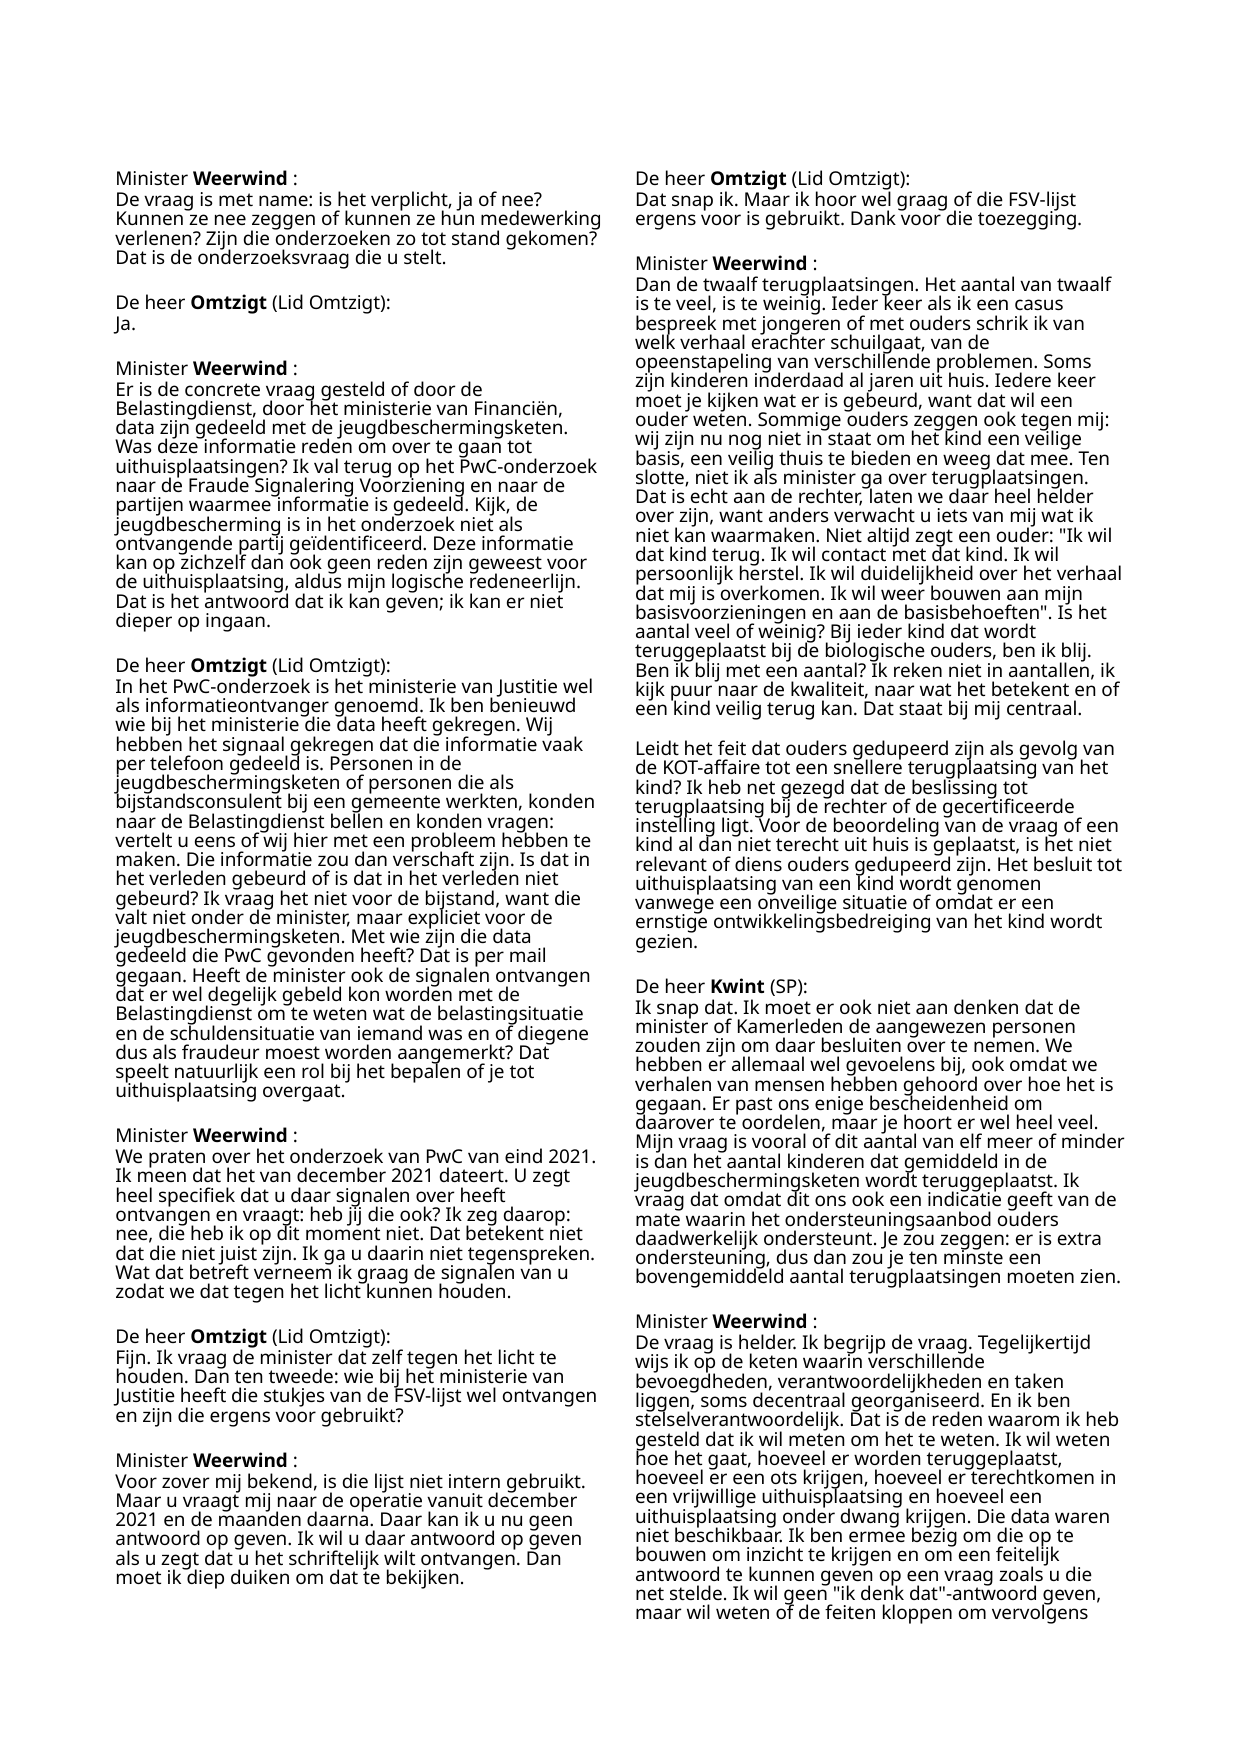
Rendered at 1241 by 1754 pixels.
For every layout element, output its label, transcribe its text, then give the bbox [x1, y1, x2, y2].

text Fijn. Ik vraag de minister dat zelf tegen het licht te houden. Dan ten tweede: wie bij het ministerie van Justitie heeft die stukjes van de FSV-lijst wel ontvangen en zijn die ergens voor gebruikt? [115, 1349, 605, 1426]
text Leidt het feit dat ouders gedupeerd zijn als gevolg van de KOT-affaire tot een snellere terugplaatsing van het kind? Ik heb net gezegd dat de beslissing tot terugplaatsing bij de rechter of de gecertificeerde instelling ligt. Voor de beoordeling van de vraag of een kind al dan niet terecht uit huis is geplaatst, is het niet relevant of diens ouders gedupeerd zijn. Het besluit tot uithuisplaatsing van een kind wordt genomen vanwege een onveilige situatie of omdat er een ernstige ontwikkelingsbedreiging van het kind wordt gezien. [635, 740, 1125, 952]
text De vraag is met name: is het verplicht, ja of nee? Kunnen ze nee zeggen of kunnen ze hun medewerking verlenen? Zijn die onderzoeken zo tot stand gekomen? Dat is de onderzoeksvraag die u stelt. [115, 191, 605, 268]
text Minister Weerwind : [115, 1122, 605, 1148]
text Minister Weerwind : [115, 165, 605, 191]
text Dan de twaalf terugplaatsingen. Het aantal van twaalf is te veel, is te weinig. Ieder keer als ik een casus bespreek met jongeren of met ouders schrik ik van welk verhaal erachter schuilgaat, van de opeenstapeling van verschillende problemen. Soms zijn kinderen inderdaad al jaren uit huis. Iedere keer moet je kijken wat er is gebeurd, want dat wil een ouder weten. Sommige ouders zeggen ook tegen mij: wij zijn nu nog niet in staat om het kind een veilige basis, een veilig thuis te bieden en weeg dat mee. Ten slotte, niet ik als minister ga over terugplaatsingen. Dat is echt aan de rechter, laten we daar heel helder over zijn, want anders verwacht u iets van mij wat ik niet kan waarmaken. Niet altijd zegt een ouder: "Ik wil dat kind terug. Ik wil contact met dat kind. Ik wil persoonlijk herstel. Ik wil duidelijkheid over het verhaal dat mij is overkomen. Ik wil weer bouwen aan mijn basisvoorzieningen en aan de basisbehoeften". Is het aantal veel of weinig? Bij ieder kind dat wordt teruggeplaatst bij de biologische ouders, ben ik blij. Ben ik blij met een aantal? Ik reken niet in aantallen, ik kijk puur naar de kwaliteit, naar wat het betekent en of een kind veilig terug kan. Dat staat bij mij centraal. [635, 276, 1125, 719]
text In het PwC-onderzoek is het ministerie van Justitie wel als informatieontvanger genoemd. Ik ben benieuwd wie bij het ministerie die data heeft gekregen. Wij hebben het signaal gekregen dat die informatie vaak per telefoon gedeeld is. Personen in de jeugdbeschermingsketen of personen die als bijstandsconsulent bij een gemeente werkten, konden naar de Belastingdienst bellen en konden vragen: vertelt u eens of wij hier met een probleem hebben te maken. Die informatie zou dan verschaft zijn. Is dat in het verleden gebeurd of is dat in het verleden niet gebeurd? Ik vraag het niet voor de bijstand, want die valt niet onder de minister, maar expliciet voor de jeugdbeschermingsketen. Met wie zijn die data gedeeld die PwC gevonden heeft? Dat is per mail gegaan. Heeft de minister ook de signalen ontvangen dat er wel degelijk gebeld kon worden met de Belastingdienst om te weten wat de belastingsituatie en de schuldensituatie van iemand was en of diegene dus als fraudeur moest worden aangemerkt? Dat speelt natuurlijk een rol bij het bepalen of je tot uithuisplaatsing overgaat. [115, 678, 605, 1102]
text De heer Omtzigt (Lid Omtzigt): [115, 289, 605, 315]
text Minister Weerwind : [115, 355, 605, 381]
text Dat snap ik. Maar ik hoor wel graag of die FSV-lijst ergens voor is gebruikt. Dank voor die toezegging. [635, 191, 1125, 229]
text De heer Omtzigt (Lid Omtzigt): [115, 652, 605, 678]
text De heer Omtzigt (Lid Omtzigt): [635, 165, 1125, 191]
text Voor zover mij bekend, is die lijst niet intern gebruikt. Maar u vraagt mij naar de operatie vanuit december 2021 en de maanden daarna. Daar kan ik u nu geen antwoord op geven. Ik wil u daar antwoord op geven als u zegt dat u het schriftelijk wilt ontvangen. Dan moet ik diep duiken om dat te bekijken. [115, 1473, 605, 1588]
text Minister Weerwind : [635, 250, 1125, 276]
text De vraag is helder. Ik begrijp de vraag. Tegelijkertijd wijs ik op de keten waarin verschillende bevoegdheden, verantwoordelijkheden en taken liggen, soms decentraal georganiseerd. En ik ben stelselverantwoordelijk. Dat is de reden waarom ik heb gesteld dat ik wil meten om het te weten. Ik wil weten hoe het gaat, hoeveel er worden teruggeplaatst, hoeveel er een ots krijgen, hoeveel er terechtkomen in een vrijwillige uithuisplaatsing en hoeveel een uithuisplaatsing onder dwang krijgen. Die data waren niet beschikbaar. Ik ben ermee bezig om die op te bouwen om inzicht te krijgen en om een feitelijk antwoord te kunnen geven op een vraag zoals u die net stelde. Ik wil geen "ik denk dat"-antwoord geven, maar wil weten of de feiten kloppen om vervolgens [635, 1334, 1125, 1623]
text Ja. [115, 315, 605, 334]
text We praten over het onderzoek van PwC van eind 2021. Ik meen dat het van december 2021 dateert. U zegt heel specifiek dat u daar signalen over heeft ontvangen en vraagt: heb jij die ook? Ik zeg daarop: nee, die heb ik op dit moment niet. Dat betekent niet dat die niet juist zijn. Ik ga u daarin niet tegenspreken. Wat dat betreft verneem ik graag de signalen van u zodat we dat tegen het licht kunnen houden. [115, 1148, 605, 1302]
text Ik snap dat. Ik moet er ook niet aan denken dat de minister of Kamerleden de aangewezen personen zouden zijn om daar besluiten over te nemen. We hebben er allemaal wel gevoelens bij, ook omdat we verhalen van mensen hebben gehoord over hoe het is gegaan. Er past ons enige bescheidenheid om daarover te oordelen, maar je hoort er wel heel veel. Mijn vraag is vooral of dit aantal van elf meer of minder is dan het aantal kinderen dat gemiddeld in de jeugdbeschermingsketen wordt teruggeplaatst. Ik vraag dat omdat dit ons ook een indicatie geeft van de mate waarin het ondersteuningsaanbod ouders daadwerkelijk ondersteunt. Je zou zeggen: er is extra ondersteuning, dus dan zou je ten minste een bovengemiddeld aantal terugplaatsingen moeten zien. [635, 999, 1125, 1288]
text De heer Omtzigt (Lid Omtzigt): [115, 1323, 605, 1349]
text Minister Weerwind : [115, 1447, 605, 1473]
text De heer Kwint (SP): [635, 973, 1125, 999]
text Er is de concrete vraag gesteld of door de Belastingdienst, door het ministerie van Financiën, data zijn gedeeld met de jeugdbeschermingsketen. Was deze informatie reden om over te gaan tot uithuisplaatsingen? Ik val terug op het PwC-onderzoek naar de Fraude Signalering Voorziening en naar de partijen waarmee informatie is gedeeld. Kijk, de jeugdbescherming is in het onderzoek niet als ontvangende partij geïdentificeerd. Deze informatie kan op zichzelf dan ook geen reden zijn geweest voor de uithuisplaatsing, aldus mijn logische redeneerlijn. Dat is het antwoord dat ik kan geven; ik kan er niet dieper op ingaan. [115, 381, 605, 631]
text Minister Weerwind : [635, 1308, 1125, 1334]
